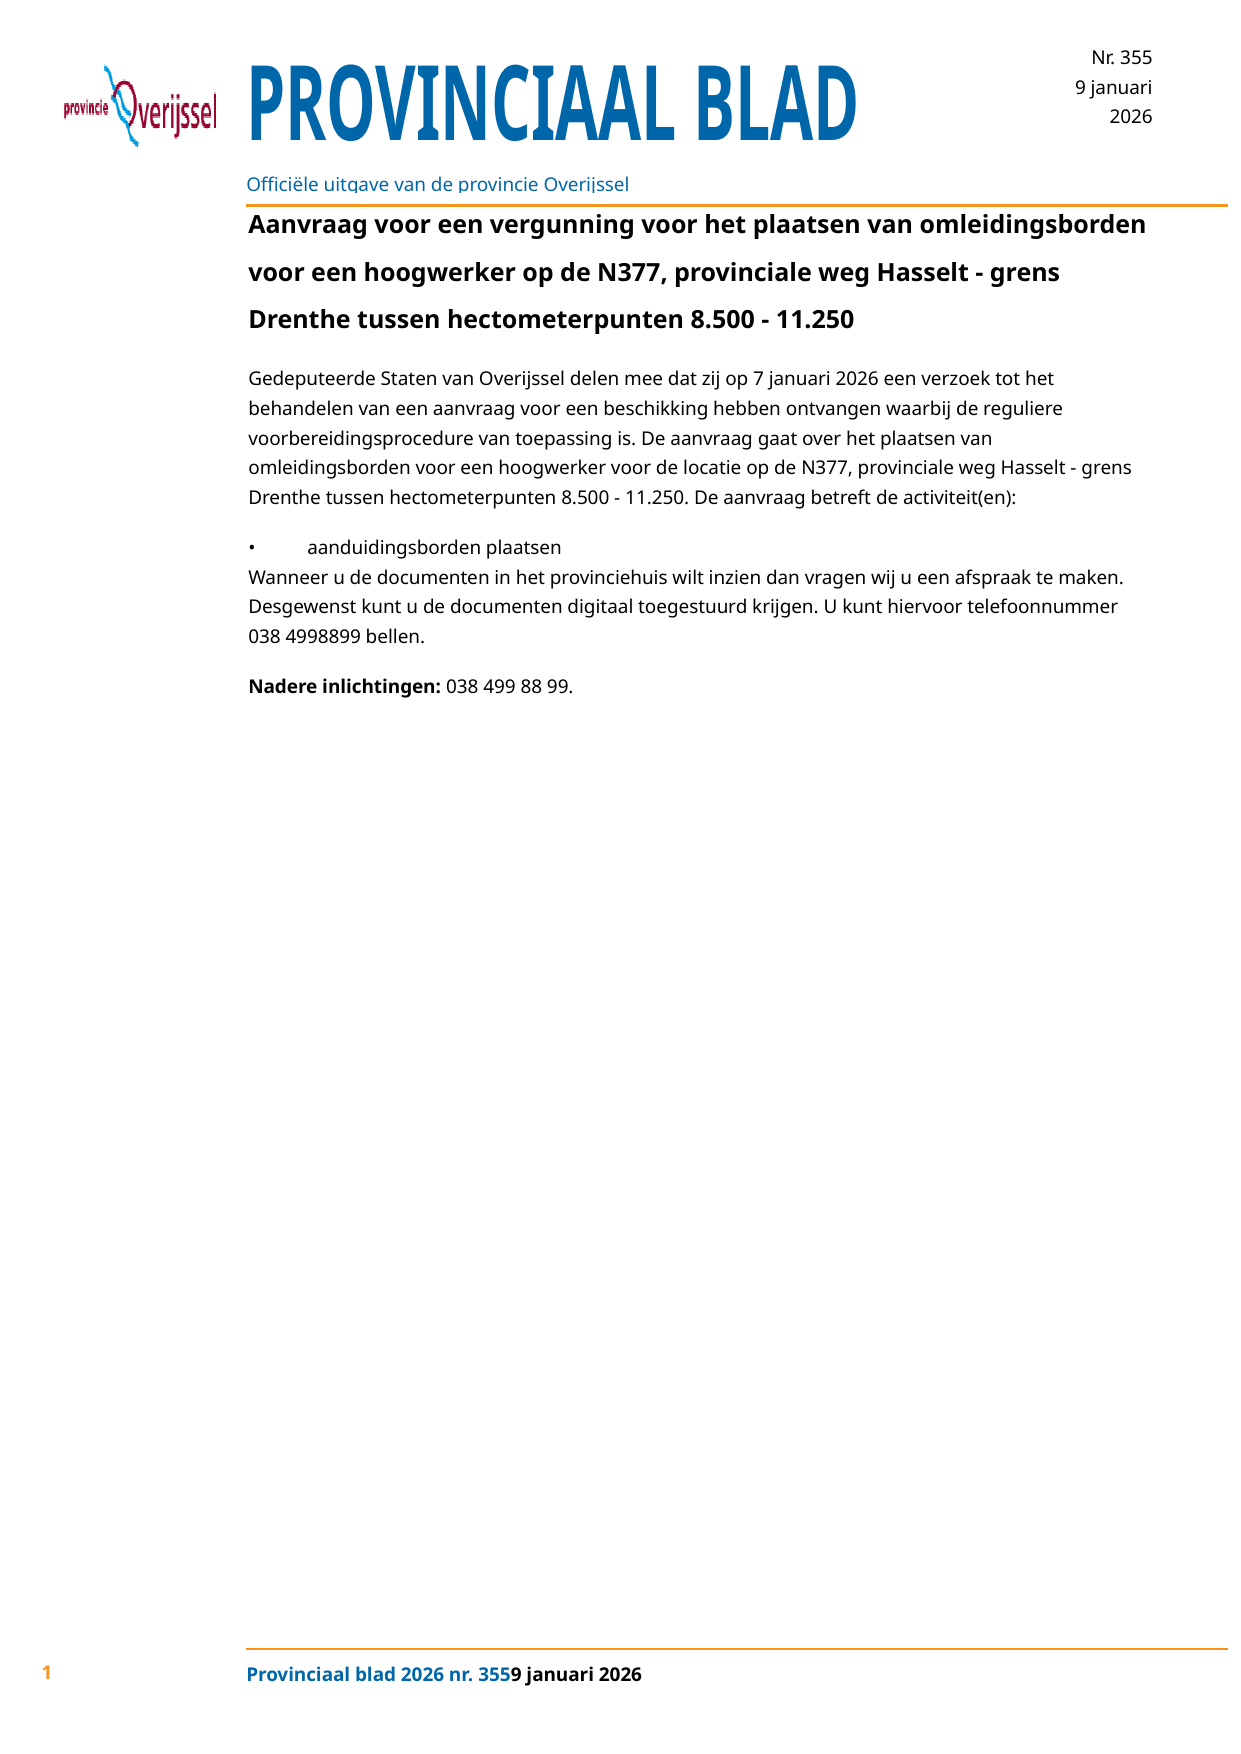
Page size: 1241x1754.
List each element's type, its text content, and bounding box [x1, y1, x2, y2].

picture [41, 47, 231, 172]
text Aanvraag voor een vergunning voor het plaatsen van omleidingsborden voor een hoogwerker op de N377, provinciale weg Hasselt - grens Drenthe tussen hectometerpunten 8.500 - 11.250 [248, 207, 1152, 336]
text Gedeputeerde Staten van Overijssel delen mee dat zij op 7 januari 2026 een verzoek tot het behandelen van een aanvraag voor een beschikking hebben ontvangen waarbij de reguliere voorbereidingsprocedure van toepassing is. De aanvraag gaat over het plaatsen van omleidingsborden voor een hoogwerker voor de locatie op de N377, provinciale weg Hasselt - grens Drenthe tussen hectometerpunten 8.500 - 11.250. De aanvraag betreft de activiteit(en): [248, 366, 1152, 509]
text Nadere inlichtingen: 038 499 88 99. [248, 673, 1152, 699]
list aanduidingsborden plaatsen [248, 534, 1152, 560]
text Wanneer u de documenten in het provinciehuis wilt inzien dan vragen wij u een afspraak te maken. Desgewenst kunt u de documenten digitaal toegestuurd krijgen. U kunt hiervoor telefoonnummer 038 4998899 bellen. [248, 564, 1152, 649]
